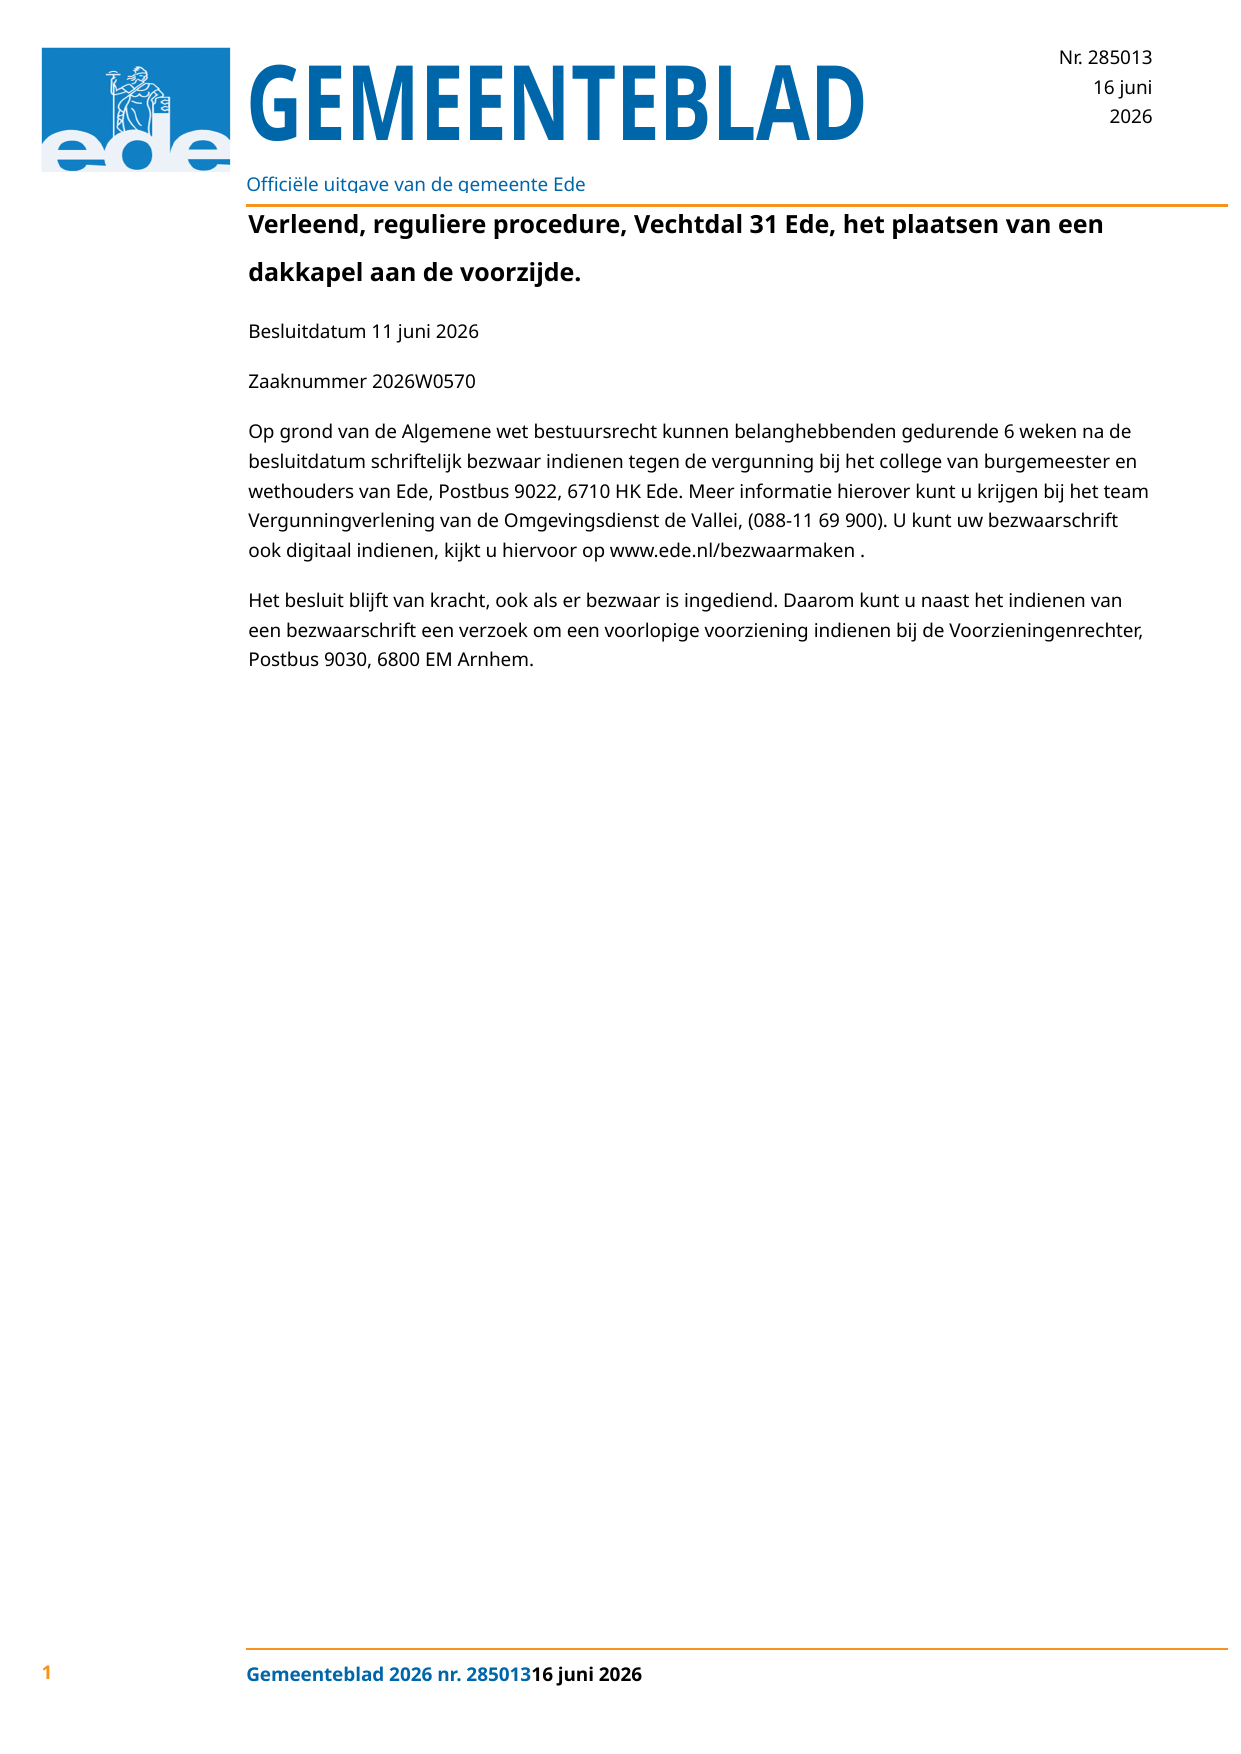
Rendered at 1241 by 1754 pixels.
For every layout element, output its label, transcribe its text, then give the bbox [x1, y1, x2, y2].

text Het besluit blijft van kracht, ook als er bezwaar is ingediend. Daarom kunt u naast het indienen van een bezwaarschrift een verzoek om een voorlopige voorziening indienen bij de Voorzieningenrechter, Postbus 9030, 6800 EM Arnhem. [248, 587, 1152, 672]
text Besluitdatum 11 juni 2026 [248, 318, 1152, 344]
text Verleend, reguliere procedure, Vechtdal 31 Ede, het plaatsen van een dakkapel aan de voorzijde. [248, 207, 1152, 288]
text Op grond van de Algemene wet bestuursrecht kunnen belanghebbenden gedurende 6 weken na de besluitdatum schriftelijk bezwaar indienen tegen de vergunning bij het college van burgemeester en wethouders van Ede, Postbus 9022, 6710 HK Ede. Meer informatie hierover kunt u krijgen bij het team Vergunningverlening van de Omgevingsdienst de Vallei, (088-11 69 900). U kunt uw bezwaarschrift ook digitaal indienen, kijkt u hiervoor op www.ede.nl/bezwaarmaken . [248, 419, 1152, 563]
picture [41, 47, 231, 172]
text Zaaknummer 2026W0570 [248, 368, 1152, 394]
